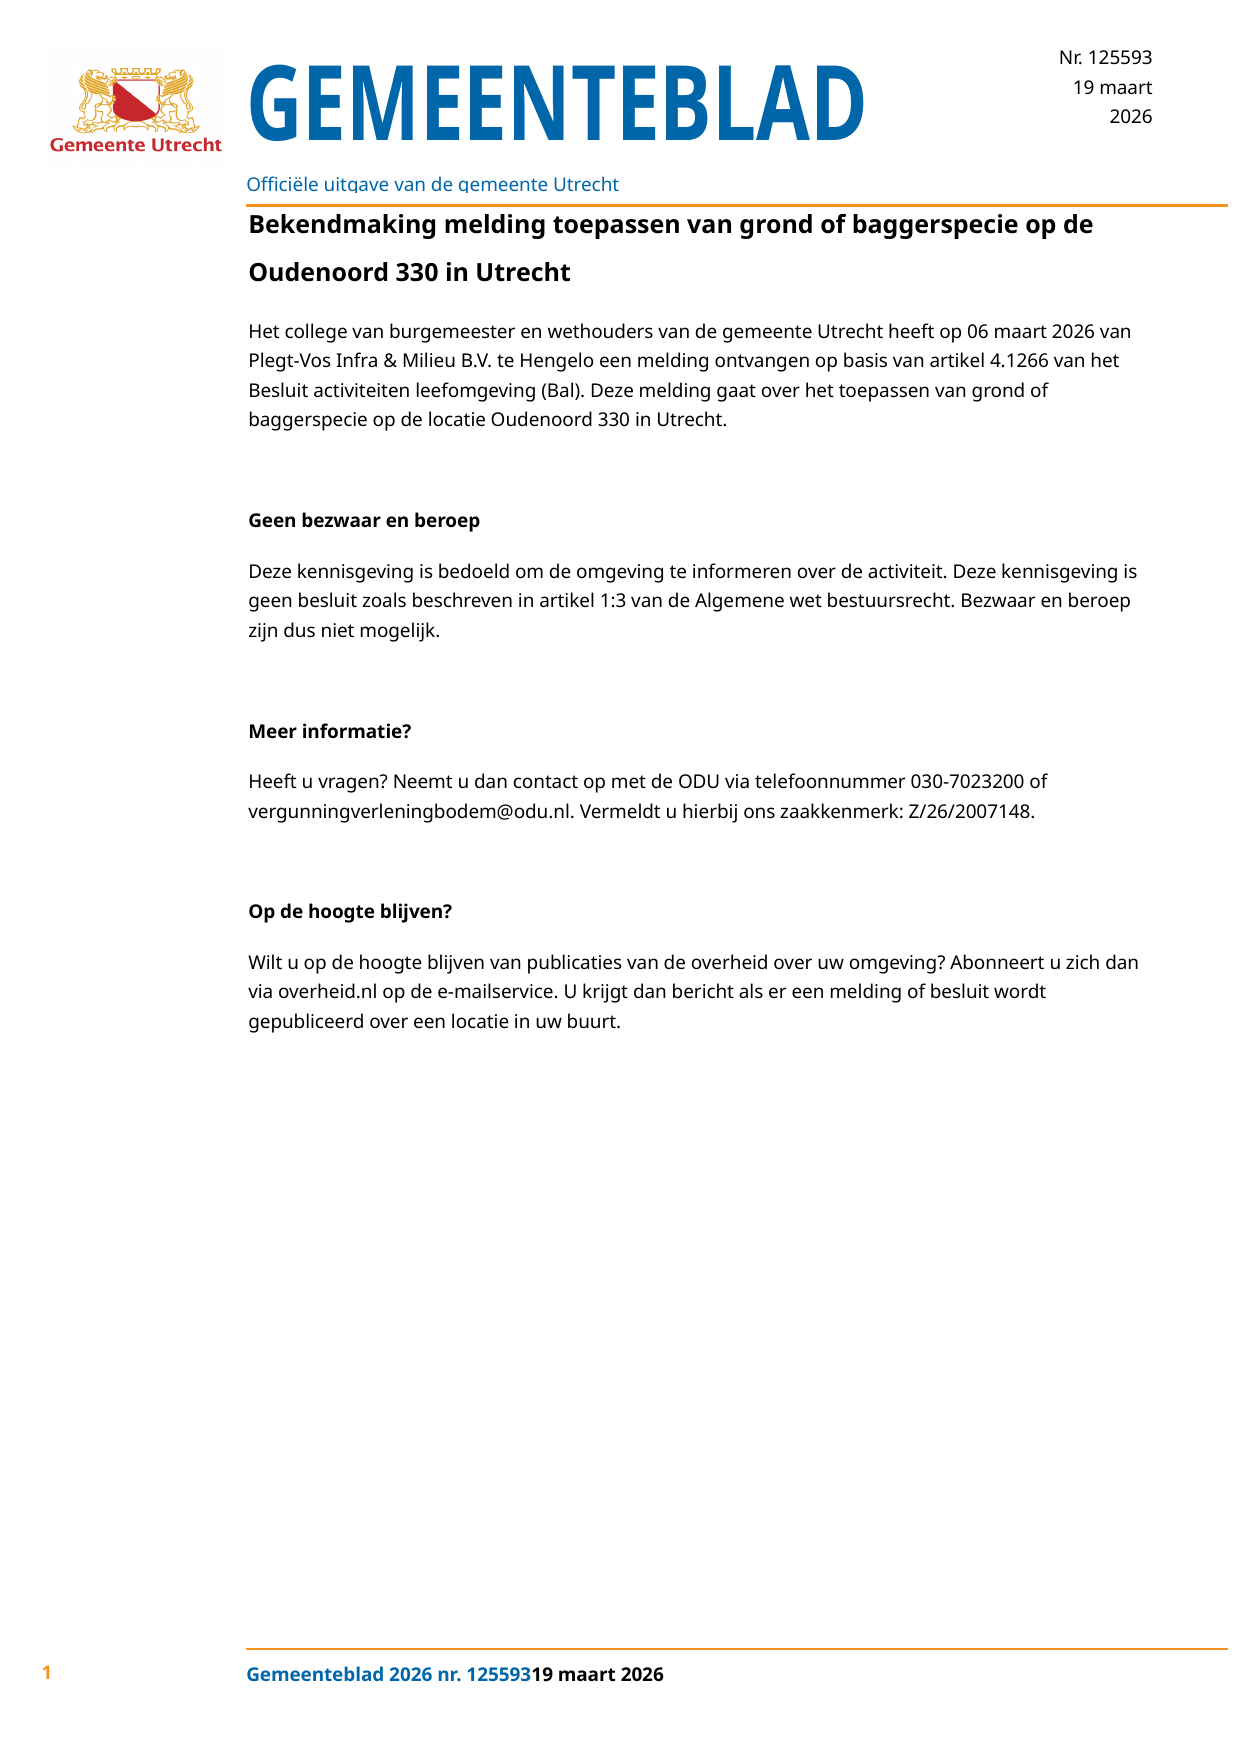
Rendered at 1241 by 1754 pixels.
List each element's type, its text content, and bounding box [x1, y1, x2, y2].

text Geen bezwaar en beroep [248, 507, 1152, 533]
text Op de hoogte blijven? [248, 899, 1152, 924]
picture [41, 47, 231, 172]
text Heeft u vragen? Neemt u dan contact op met de ODU via telefoonnummer 030-7023200 of vergunningverleningbodem@odu.nl. Vermeldt u hierbij ons zaakkenmerk: Z/26/2007148. [248, 768, 1152, 824]
text Het college van burgemeester en wethouders van de gemeente Utrecht heeft op 06 maart 2026 van Plegt-Vos Infra & Milieu B.V. te Hengelo een melding ontvangen op basis van artikel 4.1266 van het Besluit activiteiten leefomgeving (Bal). Deze melding gaat over het toepassen van grond of baggerspecie op de locatie Oudenoord 330 in Utrecht. [248, 318, 1152, 432]
text Meer informatie? [248, 718, 1152, 744]
text Wilt u op de hoogte blijven van publicaties van de overheid over uw omgeving? Abonneert u zich dan via overheid.nl op de e-mailservice. U krijgt dan bericht als er een melding of besluit wordt gepubliceerd over een locatie in uw buurt. [248, 949, 1152, 1034]
text Bekendmaking melding toepassen van grond of baggerspecie op de Oudenoord 330 in Utrecht [248, 207, 1152, 288]
text Deze kennisgeving is bedoeld om de omgeving te informeren over de activiteit. Deze kennisgeving is geen besluit zoals beschreven in artikel 1:3 van de Algemene wet bestuursrecht. Bezwaar en beroep zijn dus niet mogelijk. [248, 558, 1152, 643]
